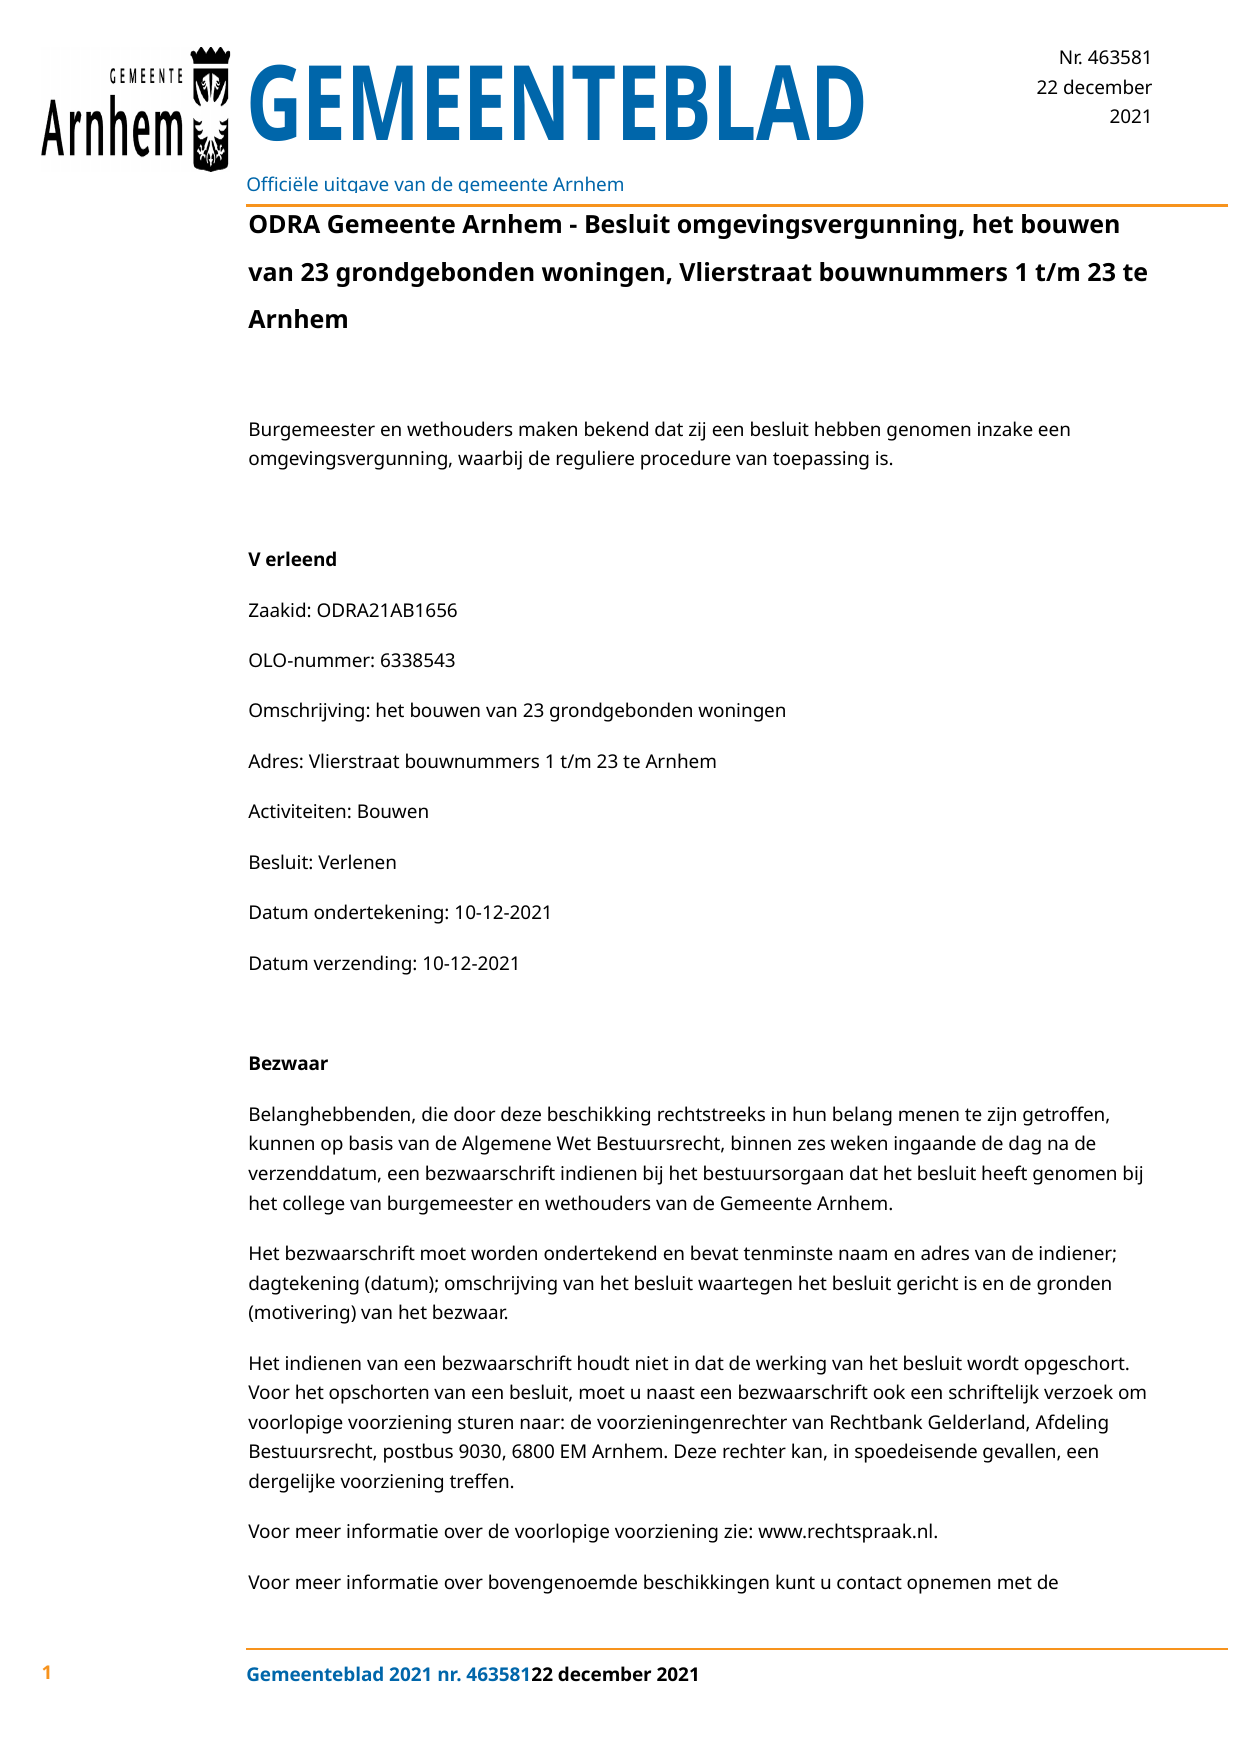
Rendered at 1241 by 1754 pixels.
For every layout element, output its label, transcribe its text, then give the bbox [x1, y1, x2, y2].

text Voor meer informatie over de voorlopige voorziening zie: www.rechtspraak.nl. [248, 1518, 1152, 1544]
text Datum verzending: 10-12-2021 [248, 950, 1152, 975]
text Besluit: Verlenen [248, 849, 1152, 874]
text Belanghebbenden, die door deze beschikking rechtstreeks in hun belang menen te zijn getroffen, kunnen op basis van de Algemene Wet Bestuursrecht, binnen zes weken ingaande de dag na de verzenddatum, een bezwaarschrift indienen bij het bestuursorgaan dat het besluit heeft genomen bij het college van burgemeester en wethouders van de Gemeente Arnhem. [248, 1101, 1152, 1215]
text V erleend [248, 546, 1152, 572]
picture [41, 47, 231, 172]
text Activiteiten: Bouwen [248, 798, 1152, 824]
text Zaakid: ODRA21AB1656 [248, 597, 1152, 622]
text Het indienen van een bezwaarschrift houdt niet in dat de werking van het besluit wordt opgeschort. Voor het opschorten van een besluit, moet u naast een bezwaarschrift ook een schriftelijk verzoek om voorlopige voorziening sturen naar: de voorzieningenrechter van Rechtbank Gelderland, Afdeling Bestuursrecht, postbus 9030, 6800 EM Arnhem. Deze rechter kan, in spoedeisende gevallen, een dergelijke voorziening treffen. [248, 1350, 1152, 1494]
text Het bezwaarschrift moet worden ondertekend en bevat tenminste naam en adres van de indiener; dagtekening (datum); omschrijving van het besluit waartegen het besluit gericht is en de gronden (motivering) van het bezwaar. [248, 1240, 1152, 1325]
text Bezwaar [248, 1051, 1152, 1076]
text OLO-nummer: 6338543 [248, 647, 1152, 673]
text Datum ondertekening: 10-12-2021 [248, 899, 1152, 925]
text Adres: Vlierstraat bouwnummers 1 t/m 23 te Arnhem [248, 748, 1152, 774]
text Burgemeester en wethouders maken bekend dat zij een besluit hebben genomen inzake een omgevingsvergunning, waarbij de reguliere procedure van toepassing is. [248, 416, 1152, 471]
text Voor meer informatie over bovengenoemde beschikkingen kunt u contact opnemen met de [248, 1569, 1152, 1594]
text Omschrijving: het bouwen van 23 grondgebonden woningen [248, 698, 1152, 723]
text ODRA Gemeente Arnhem - Besluit omgevingsvergunning, het bouwen van 23 grondgebonden woningen, Vlierstraat bouwnummers 1 t/m 23 te Arnhem [248, 207, 1152, 336]
